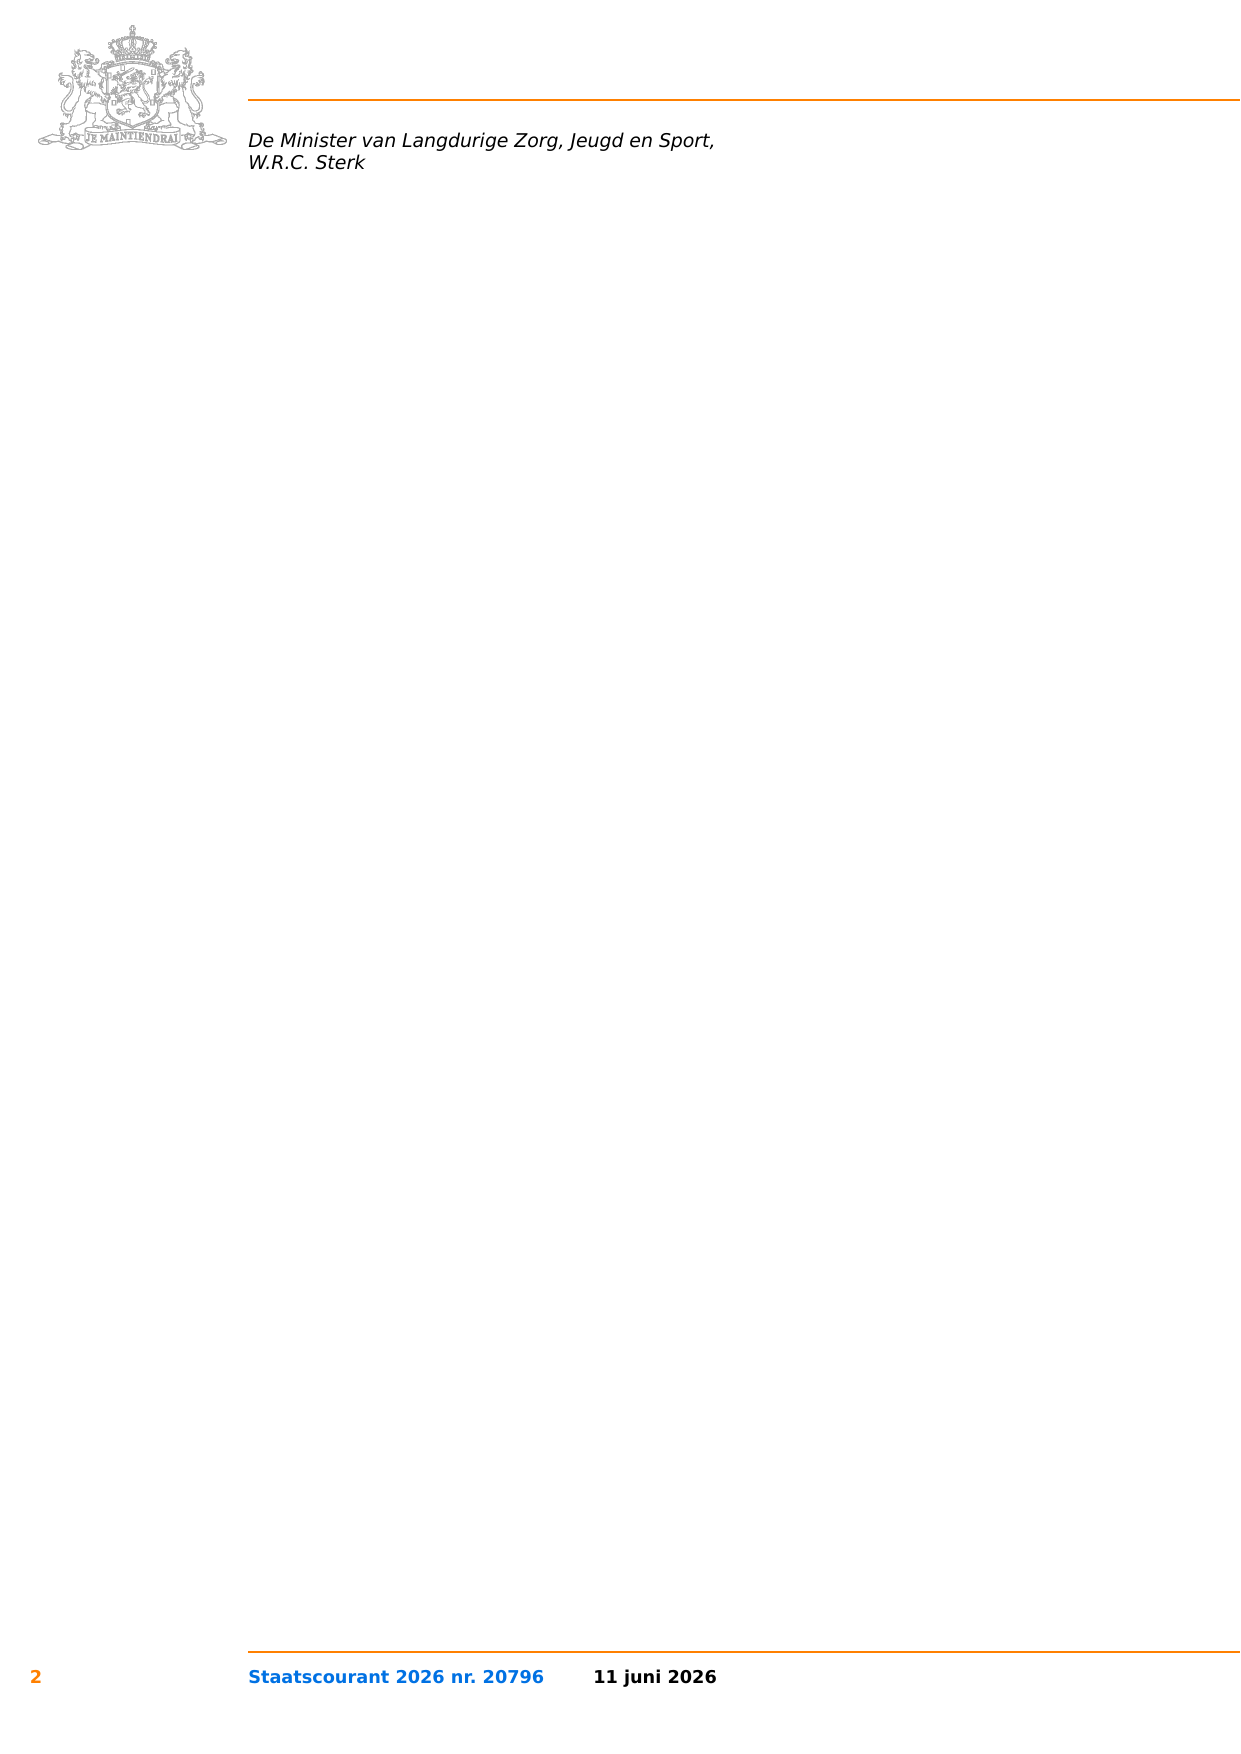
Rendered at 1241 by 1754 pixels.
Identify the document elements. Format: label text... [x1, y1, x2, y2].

text De Minister van Langdurige Zorg, Jeugd en Sport, W.R.C. Sterk [248, 130, 1163, 174]
picture [38, 25, 227, 150]
